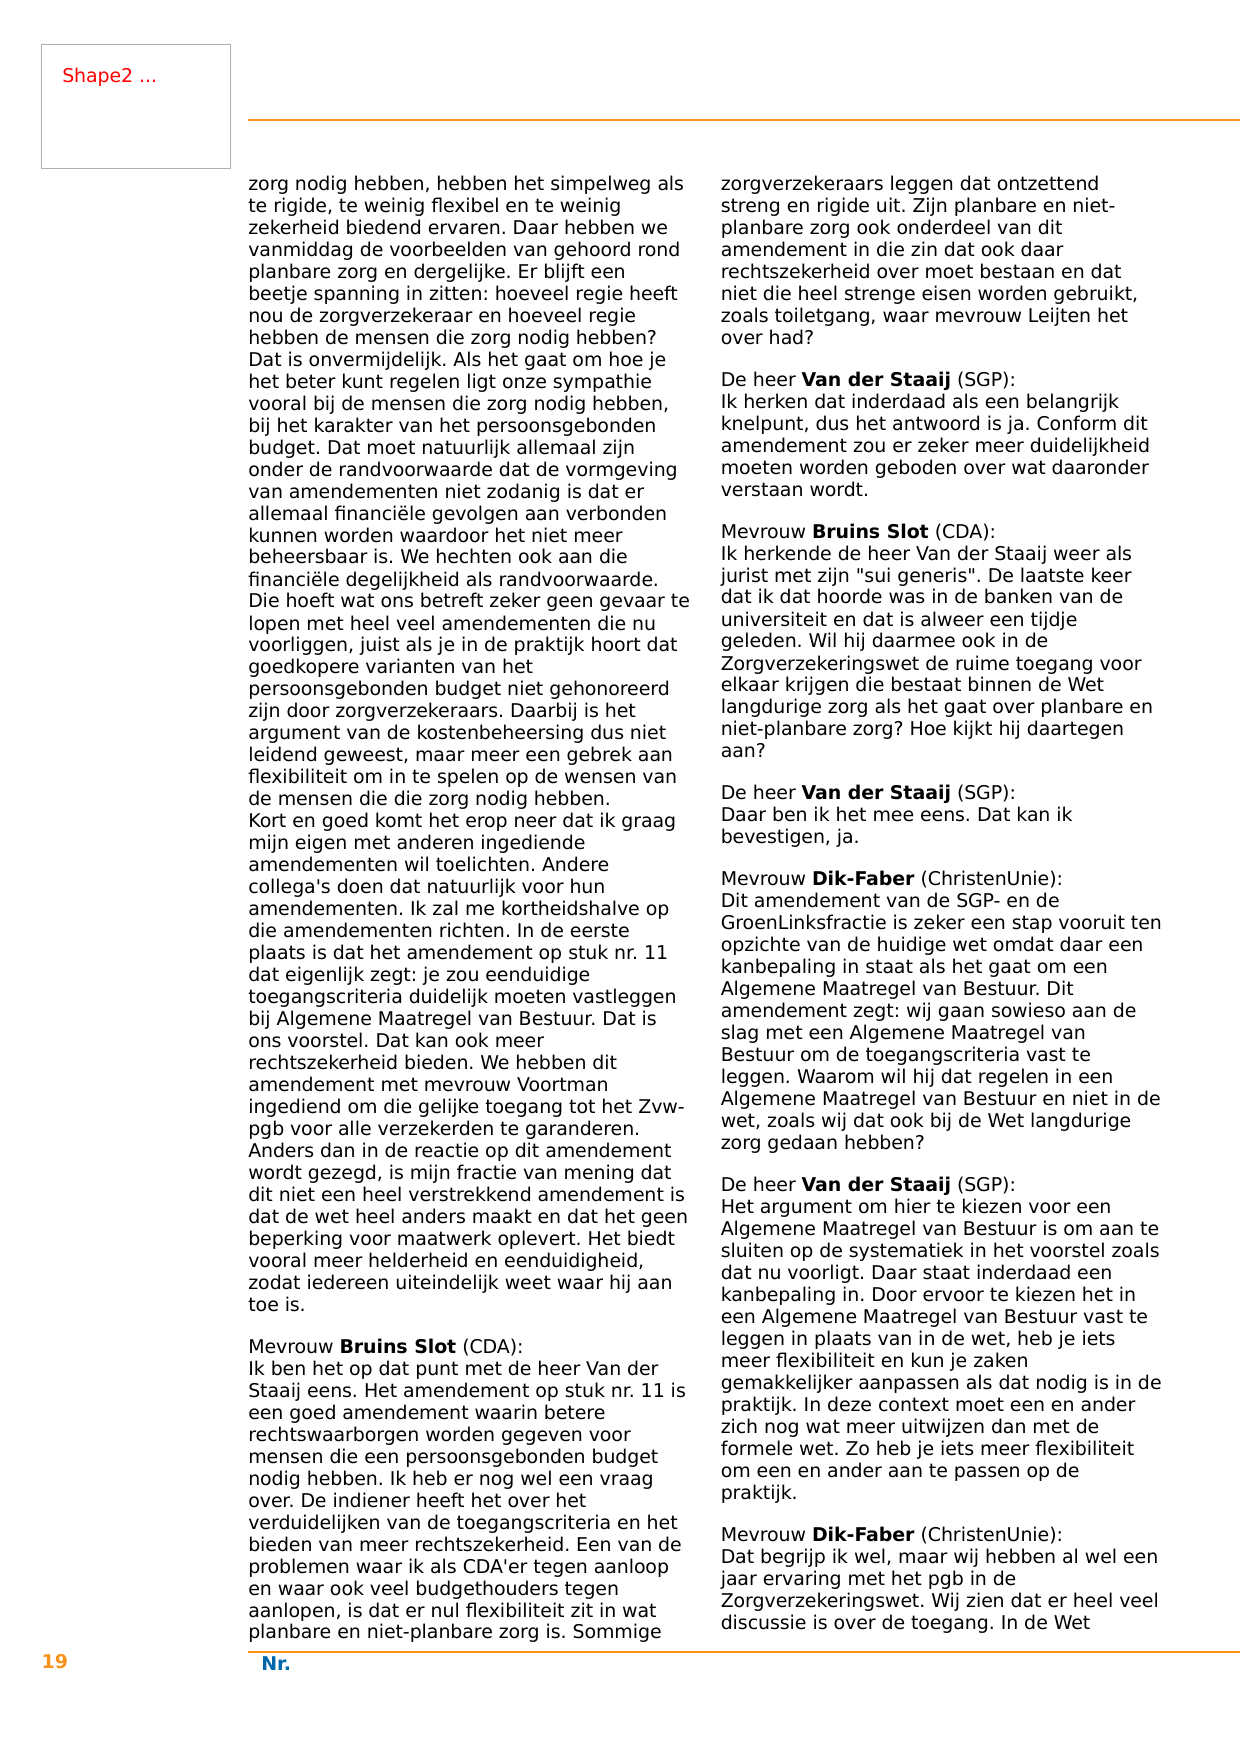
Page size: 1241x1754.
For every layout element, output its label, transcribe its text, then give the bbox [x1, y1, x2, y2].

text Ik herkende de heer Van der Staaij weer als jurist met zijn "sui generis". De laatste keer dat ik dat hoorde was in de banken van de universiteit en dat is alweer een tijdje geleden. Wil hij daarmee ook in de Zorgverzekeringswet de ruime toegang voor elkaar krijgen die bestaat binnen de Wet langdurige zorg als het gaat over planbare en niet-planbare zorg? Hoe kijkt hij daartegen aan? [721, 542, 1163, 762]
text Kort en goed komt het erop neer dat ik graag mijn eigen met anderen ingediende amendementen wil toelichten. Andere collega's doen dat natuurlijk voor hun amendementen. Ik zal me kortheidshalve op die amendementen richten. In de eerste plaats is dat het amendement op stuk nr. 11 dat eigenlijk zegt: je zou eenduidige toegangscriteria duidelijk moeten vastleggen bij Algemene Maatregel van Bestuur. Dat is ons voorstel. Dat kan ook meer rechtszekerheid bieden. We hebben dit amendement met mevrouw Voortman ingediend om die gelijke toegang tot het Zvw-pgb voor alle verzekerden te garanderen. Anders dan in de reactie op dit amendement wordt gezegd, is mijn fractie van mening dat dit niet een heel verstrekkend amendement is dat de wet heel anders maakt en dat het geen beperking voor maatwerk oplevert. Het biedt vooral meer helderheid en eenduidigheid, zodat iedereen uiteindelijk weet waar hij aan toe is. [248, 810, 691, 1316]
text zorgverzekeraars leggen dat ontzettend streng en rigide uit. Zijn planbare en niet-planbare zorg ook onderdeel van dit amendement in die zin dat ook daar rechtszekerheid over moet bestaan en dat niet die heel strenge eisen worden gebruikt, zoals toiletgang, waar mevrouw Leijten het over had? [721, 173, 1163, 349]
text Mevrouw Dik-Faber (ChristenUnie): [721, 868, 1163, 890]
text Ik ben het op dat punt met de heer Van der Staaij eens. Het amendement op stuk nr. 11 is een goed amendement waarin betere rechtswaarborgen worden gegeven voor mensen die een persoonsgebonden budget nodig hebben. Ik heb er nog wel een vraag over. De indiener heeft het over het verduidelijken van de toegangscriteria en het bieden van meer rechtszekerheid. Een van de problemen waar ik als CDA'er tegen aanloop en waar ook veel budgethouders tegen aanlopen, is dat er nul flexibiliteit zit in wat planbare en niet-planbare zorg is. Sommige [248, 1358, 691, 1643]
text De heer Van der Staaij (SGP): [721, 782, 1163, 804]
text Dat begrijp ik wel, maar wij hebben al wel een jaar ervaring met het pgb in de Zorgverzekeringswet. Wij zien dat er heel veel discussie is over de toegang. In de Wet [721, 1546, 1163, 1633]
text Het argument om hier te kiezen voor een Algemene Maatregel van Bestuur is om aan te sluiten op de systematiek in het voorstel zoals dat nu voorligt. Daar staat inderdaad een kanbepaling in. Door ervoor te kiezen het in een Algemene Maatregel van Bestuur vast te leggen in plaats van in de wet, heb je iets meer flexibiliteit en kun je zaken gemakkelijker aanpassen als dat nodig is in de praktijk. In deze context moet een en ander zich nog wat meer uitwijzen dan met de formele wet. Zo heb je iets meer flexibiliteit om een en ander aan te passen op de praktijk. [721, 1196, 1163, 1504]
text De heer Van der Staaij (SGP): [721, 369, 1163, 391]
text Mevrouw Dik-Faber (ChristenUnie): [721, 1524, 1163, 1546]
text Daar ben ik het mee eens. Dat kan ik bevestigen, ja. [721, 804, 1163, 848]
text Mevrouw Bruins Slot (CDA): [721, 521, 1163, 542]
text De heer Van der Staaij (SGP): [721, 1174, 1163, 1196]
text zorg nodig hebben, hebben het simpelweg als te rigide, te weinig flexibel en te weinig zekerheid biedend ervaren. Daar hebben we vanmiddag de voorbeelden van gehoord rond planbare zorg en dergelijke. Er blijft een beetje spanning in zitten: hoeveel regie heeft nou de zorgverzekeraar en hoeveel regie hebben de mensen die zorg nodig hebben? Dat is onvermijdelijk. Als het gaat om hoe je het beter kunt regelen ligt onze sympathie vooral bij de mensen die zorg nodig hebben, bij het karakter van het persoonsgebonden budget. Dat moet natuurlijk allemaal zijn onder de randvoorwaarde dat de vormgeving van amendementen niet zodanig is dat er allemaal financiële gevolgen aan verbonden kunnen worden waardoor het niet meer beheersbaar is. We hechten ook aan die financiële degelijkheid als randvoorwaarde. Die hoeft wat ons betreft zeker geen gevaar te lopen met heel veel amendementen die nu voorliggen, juist als je in de praktijk hoort dat goedkopere varianten van het persoonsgebonden budget niet gehonoreerd zijn door zorgverzekeraars. Daarbij is het argument van de kostenbeheersing dus niet leidend geweest, maar meer een gebrek aan flexibiliteit om in te spelen op de wensen van de mensen die die zorg nodig hebben. [248, 173, 691, 810]
text Mevrouw Bruins Slot (CDA): [248, 1336, 691, 1358]
text Dit amendement van de SGP- en de GroenLinksfractie is zeker een stap vooruit ten opzichte van de huidige wet omdat daar een kanbepaling in staat als het gaat om een Algemene Maatregel van Bestuur. Dit amendement zegt: wij gaan sowieso aan de slag met een Algemene Maatregel van Bestuur om de toegangscriteria vast te leggen. Waarom wil hij dat regelen in een Algemene Maatregel van Bestuur en niet in de wet, zoals wij dat ook bij de Wet langdurige zorg gedaan hebben? [721, 890, 1163, 1154]
text Ik herken dat inderdaad als een belangrijk knelpunt, dus het antwoord is ja. Conform dit amendement zou er zeker meer duidelijkheid moeten worden geboden over wat daaronder verstaan wordt. [721, 391, 1163, 501]
